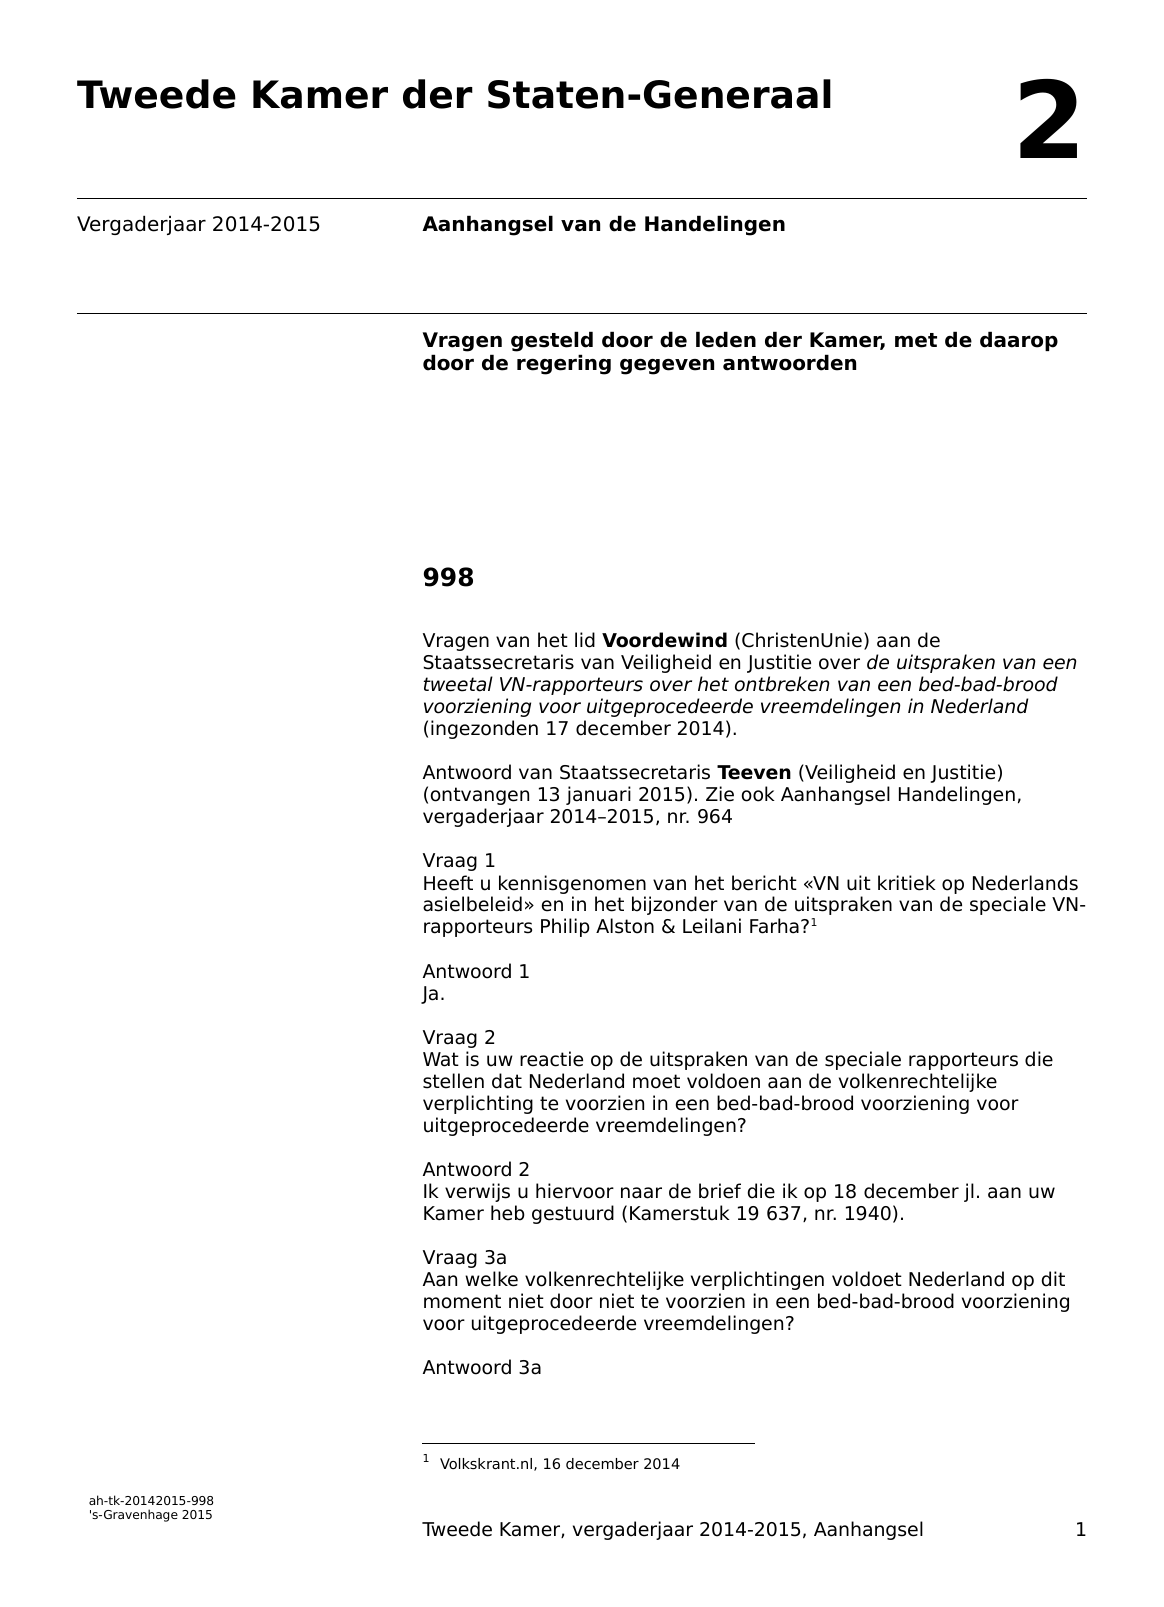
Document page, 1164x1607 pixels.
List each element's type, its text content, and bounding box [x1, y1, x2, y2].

table_cell Aanhangsel van de Handelingen [422, 199, 1087, 313]
text Aan welke volkenrechtelijke verplichtingen voldoet Nederland op dit moment niet door niet te voorzien in een bed-bad-brood voorziening voor uitgeprocedeerde vreemdelingen? [422, 1269, 1087, 1335]
text Wat is uw reactie op de uitspraken van de speciale rapporteurs die stellen dat Nederland moet voldoen aan de volkenrechtelijke verplichting te voorzien in een bed-bad-brood voorziening voor uitgeprocedeerde vreemdelingen? [422, 1049, 1087, 1137]
table_header 2 [886, 59, 1087, 198]
text Vraag 3a [422, 1247, 1087, 1269]
table_cell [77, 314, 422, 375]
text Antwoord van Staatssecretaris Teeven (Veiligheid en Justitie) (ontvangen 13 januari 2015). Zie ook Aanhangsel Handelingen, vergaderjaar 2014–2015, nr. 964 [422, 762, 1087, 828]
text 's-Gravenhage 2015 [88, 1508, 323, 1522]
text Antwoord 1 [422, 961, 1087, 982]
table_header Tweede Kamer der Staten-Generaal [77, 59, 886, 198]
text Antwoord 3a [422, 1357, 1087, 1379]
text Heeft u kennisgenomen van het bericht «VN uit kritiek op Nederlands asielbeleid» en in het bijzonder van de uitspraken van de speciale VN-rapporteurs Philip Alston & Leilani Farha? [422, 872, 1087, 938]
text 998 [422, 563, 1087, 592]
text Vraag 2 [422, 1027, 1087, 1049]
table_cell Vragen gesteld door de leden der Kamer, met de daarop door de regering gegeven antwoorden [422, 314, 1087, 375]
text Volkskrant.nl, 16 december 2014 [422, 1452, 1087, 1474]
text ah-tk-20142015-998 [88, 1494, 323, 1508]
text Ja. [422, 982, 1087, 1004]
text Vraag 1 [422, 850, 1087, 872]
text Antwoord 2 [422, 1159, 1087, 1181]
text Vragen van het lid Voordewind (ChristenUnie) aan de Staatssecretaris van Veiligheid en Justitie over de uitspraken van een tweetal VN-rapporteurs over het ontbreken van een bed-bad-brood voorziening voor uitgeprocedeerde vreemdelingen in Nederland (ingezonden 17 december 2014). [422, 630, 1087, 740]
table_cell Vergaderjaar 2014-2015 [77, 199, 422, 313]
text Ik verwijs u hiervoor naar de brief die ik op 18 december jl. aan uw Kamer heb gestuurd (Kamerstuk 19 637, nr. 1940). [422, 1181, 1087, 1225]
